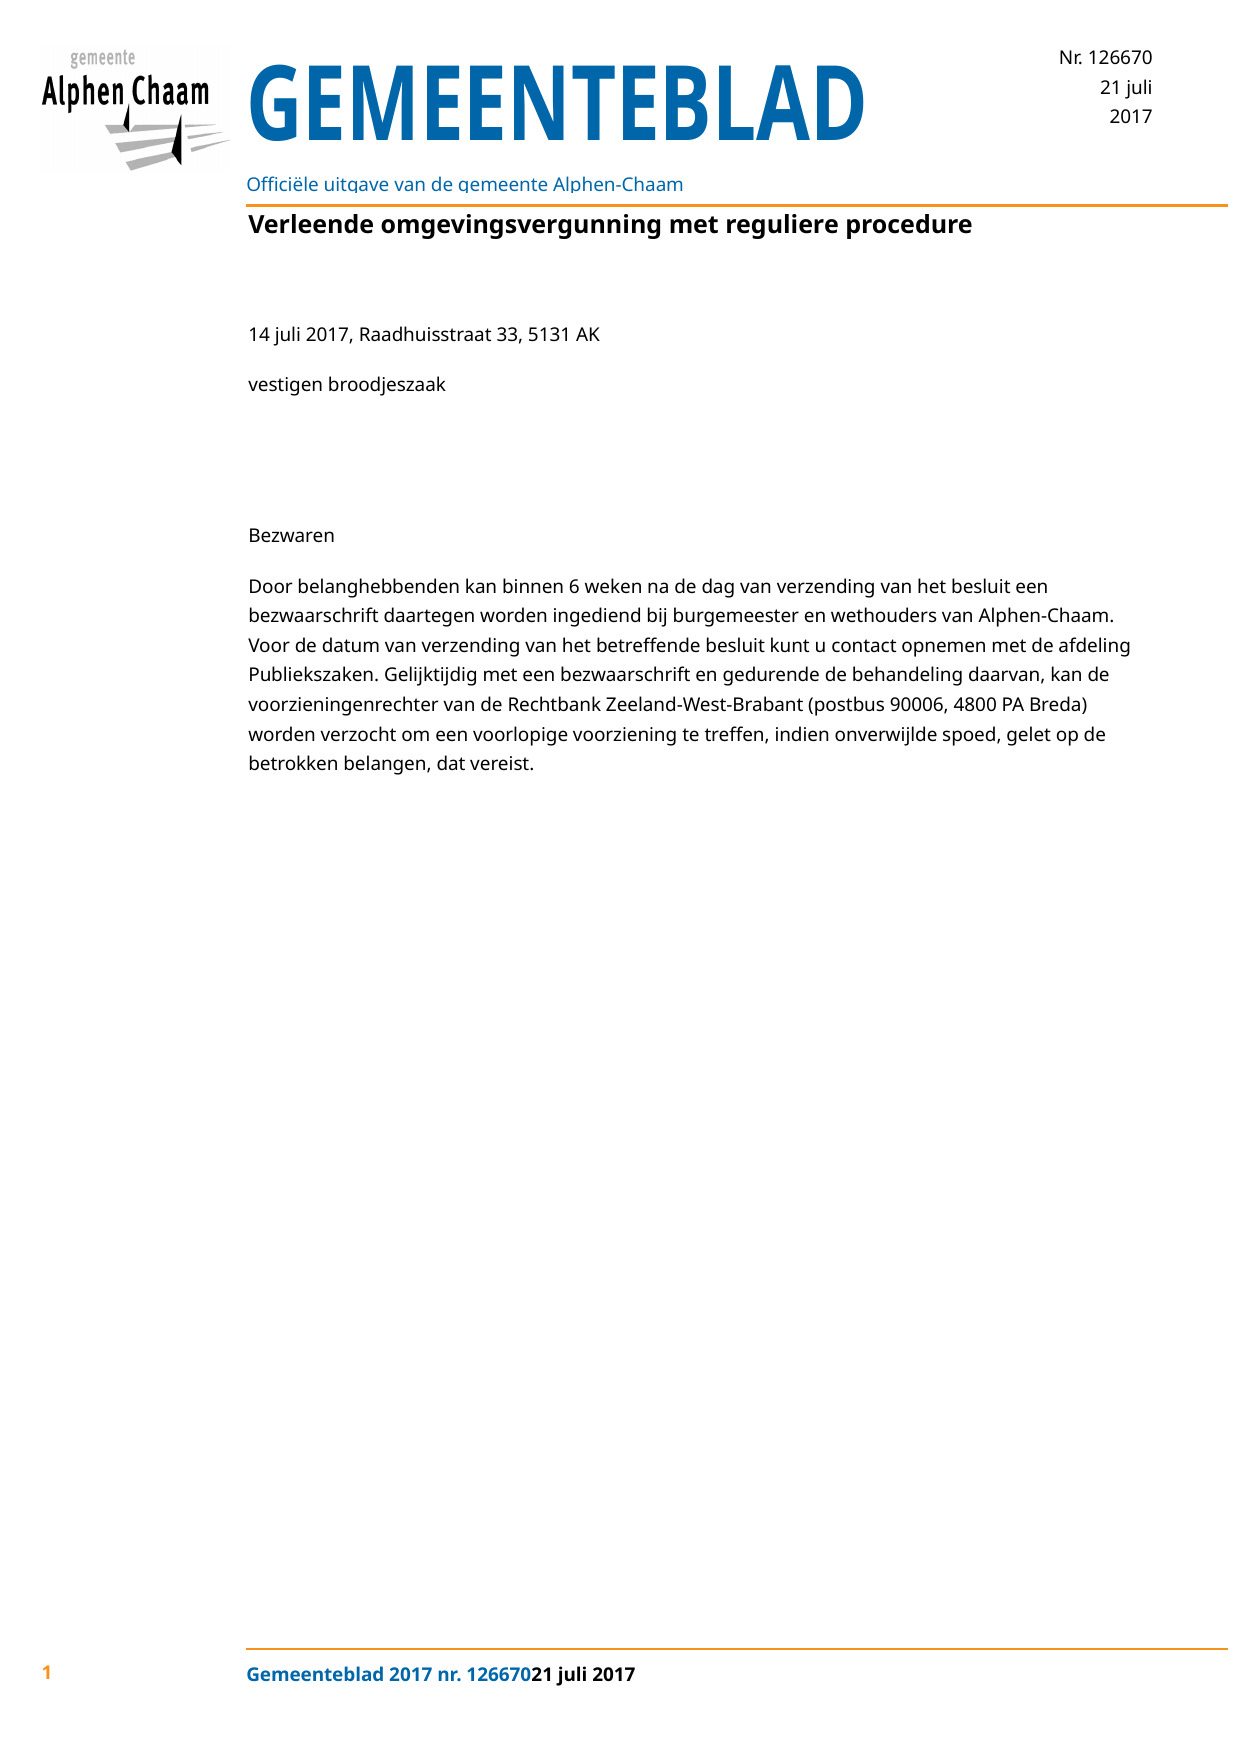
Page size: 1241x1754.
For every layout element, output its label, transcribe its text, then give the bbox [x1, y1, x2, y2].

text 14 juli 2017, Raadhuisstraat 33, 5131 AK [248, 321, 1152, 346]
text vestigen broodjeszaak [248, 371, 1152, 397]
text Door belanghebbenden kan binnen 6 weken na de dag van verzending van het besluit een bezwaarschrift daartegen worden ingediend bij burgemeester en wethouders van Alphen-Chaam. Voor de datum van verzending van het betreffende besluit kunt u contact opnemen met de afdeling Publiekszaken. Gelijktijdig met een bezwaarschrift en gedurende de behandeling daarvan, kan de voorzieningenrechter van de Rechtbank Zeeland-West-Brabant (postbus 90006, 4800 PA Breda) worden verzocht om een voorlopige voorziening te treffen, indien onverwijlde spoed, gelet op de betrokken belangen, dat vereist. [248, 573, 1152, 776]
text Bezwaren [248, 522, 1152, 548]
text Verleende omgevingsvergunning met reguliere procedure [248, 207, 1152, 241]
picture [41, 47, 231, 172]
